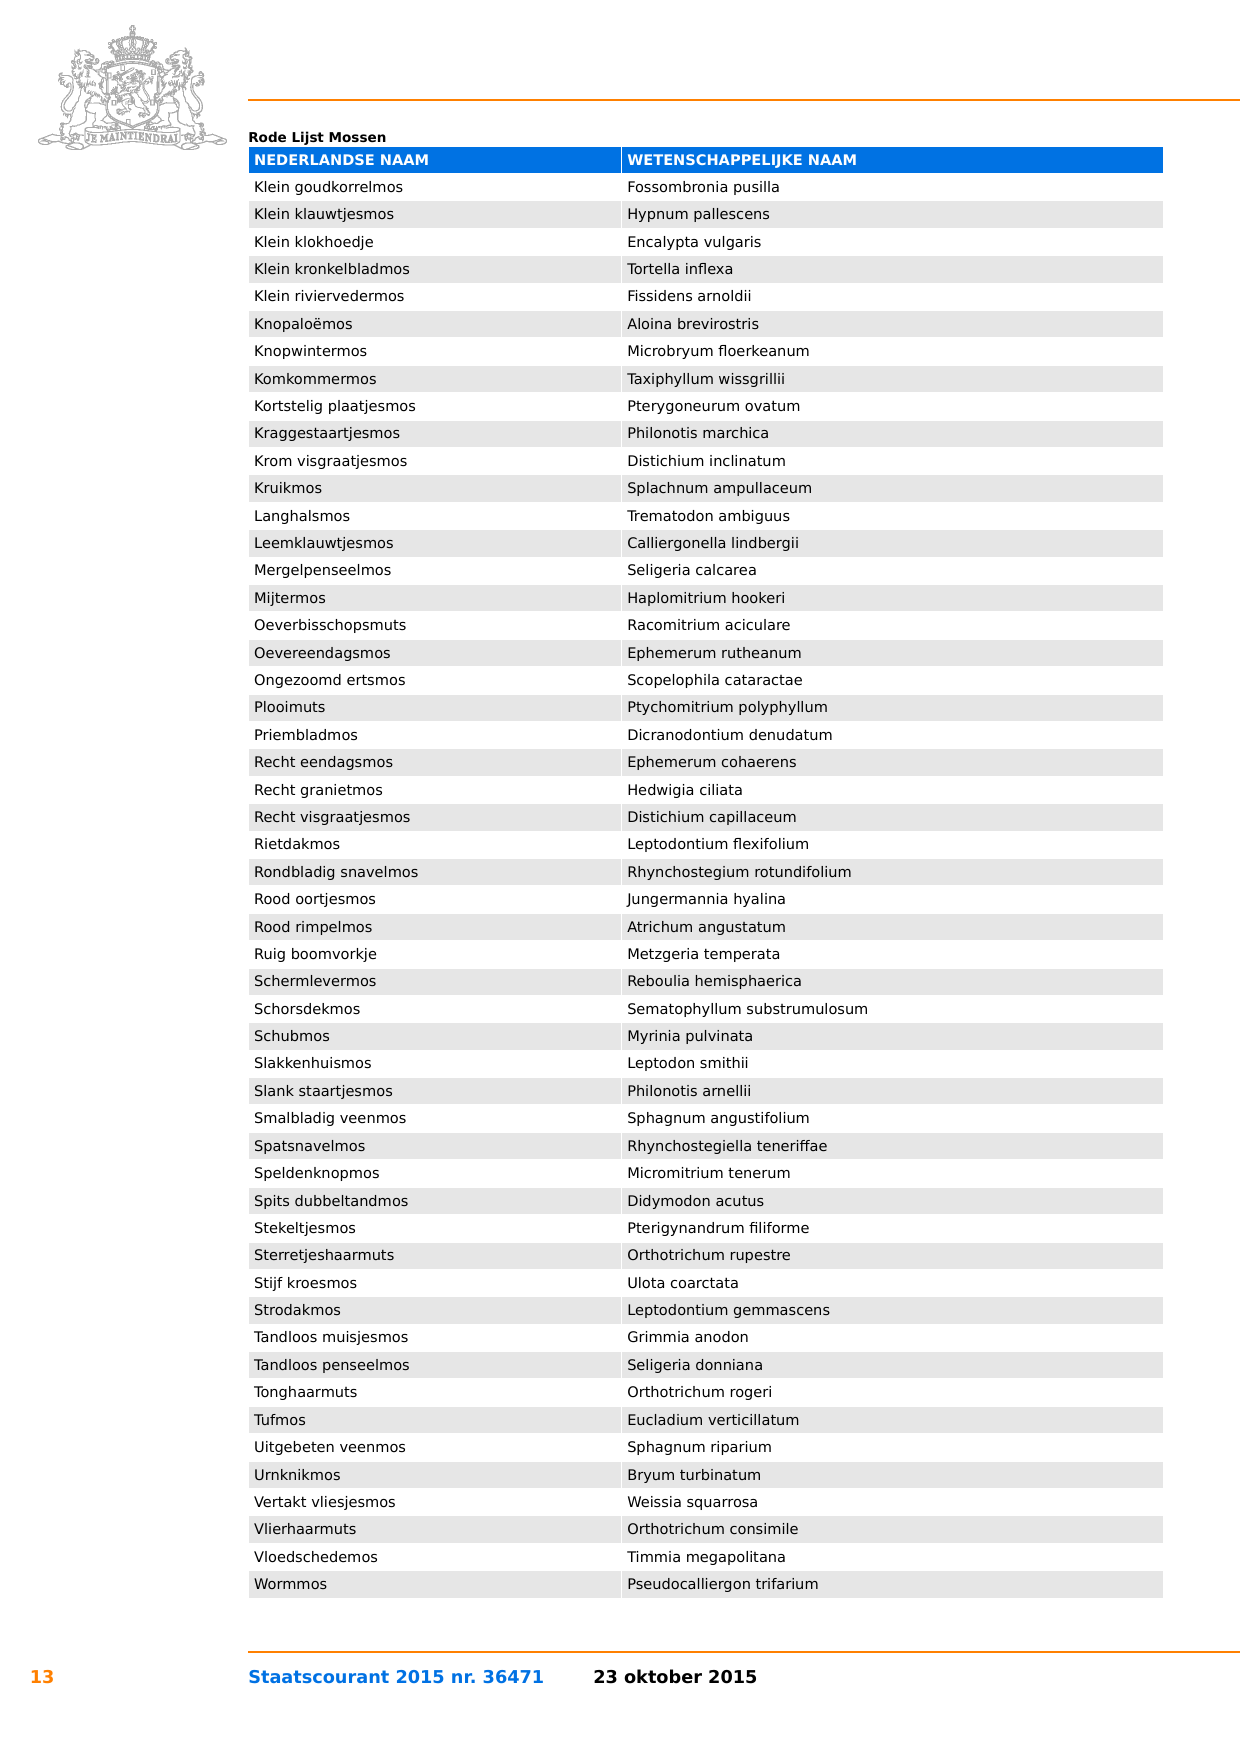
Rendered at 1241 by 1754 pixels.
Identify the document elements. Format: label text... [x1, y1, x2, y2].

table_cell Rood oortjesmos [249, 886, 621, 913]
table_cell Vloedschedemos [249, 1544, 621, 1570]
table_cell Leemklauwtjesmos [249, 530, 621, 557]
table_cell Fossombronia pusilla [622, 174, 1163, 200]
table_cell Ruig boomvorkje [249, 941, 621, 967]
table_cell Langhalsmos [249, 503, 621, 529]
table_cell Uitgebeten veenmos [249, 1434, 621, 1461]
table_cell Rondbladig snavelmos [249, 859, 621, 885]
table_cell Klein kronkelbladmos [249, 256, 621, 283]
table_cell Aloina brevirostris [622, 311, 1163, 337]
table_cell Recht visgraatjesmos [249, 804, 621, 831]
table_cell Knopwintermos [249, 339, 621, 365]
table_cell WETENSCHAPPELIJKE NAAM [622, 147, 1163, 173]
table_cell Ephemerum rutheanum [622, 640, 1163, 666]
table_cell Rhynchostegium rotundifolium [622, 859, 1163, 885]
table_cell Scopelophila cataractae [622, 667, 1163, 693]
table_cell Leptodon smithii [622, 1051, 1163, 1077]
table_header Rode Lijst Mossen [248, 130, 1163, 146]
table_cell Slank staartjesmos [249, 1078, 621, 1104]
table_cell Ptychomitrium polyphyllum [622, 695, 1163, 721]
table_cell Leptodontium flexifolium [622, 832, 1163, 858]
table_cell Leptodontium gemmascens [622, 1297, 1163, 1324]
table_cell Tonghaarmuts [249, 1380, 621, 1406]
table_cell Klein klauwtjesmos [249, 201, 621, 228]
table_cell Fissidens arnoldii [622, 284, 1163, 310]
table_cell NEDERLANDSE NAAM [249, 147, 621, 173]
table_cell Orthotrichum rupestre [622, 1243, 1163, 1269]
table_cell Microbryum floerkeanum [622, 339, 1163, 365]
table_cell Distichium inclinatum [622, 448, 1163, 474]
table_cell Philonotis marchica [622, 421, 1163, 447]
table_cell Spits dubbeltandmos [249, 1188, 621, 1214]
table_cell Racomitrium aciculare [622, 613, 1163, 639]
table_cell Philonotis arnellii [622, 1078, 1163, 1104]
table_cell Splachnum ampullaceum [622, 475, 1163, 502]
table_cell Klein riviervedermos [249, 284, 621, 310]
table_cell Ulota coarctata [622, 1270, 1163, 1296]
table_cell Micromitrium tenerum [622, 1160, 1163, 1187]
table_cell Kortstelig plaatjesmos [249, 393, 621, 419]
table_cell Oevereendagsmos [249, 640, 621, 666]
table_cell Kraggestaartjesmos [249, 421, 621, 447]
table_cell Grimmia anodon [622, 1325, 1163, 1351]
table_cell Atrichum angustatum [622, 914, 1163, 940]
table_cell Schubmos [249, 1023, 621, 1050]
table_cell Bryum turbinatum [622, 1462, 1163, 1488]
table_cell Priembladmos [249, 722, 621, 748]
table_cell Weissia squarrosa [622, 1489, 1163, 1515]
table_cell Sematophyllum substrumulosum [622, 996, 1163, 1022]
table_cell Seligeria calcarea [622, 558, 1163, 584]
table_cell Rhynchostegiella teneriffae [622, 1133, 1163, 1159]
table_cell Plooimuts [249, 695, 621, 721]
table_cell Timmia megapolitana [622, 1544, 1163, 1570]
table_cell Strodakmos [249, 1297, 621, 1324]
table_cell Oeverbisschopsmuts [249, 613, 621, 639]
table_cell Hypnum pallescens [622, 201, 1163, 228]
table_cell Pterigynandrum filiforme [622, 1215, 1163, 1241]
table_cell Encalypta vulgaris [622, 229, 1163, 255]
picture [38, 25, 227, 150]
table_cell Rietdakmos [249, 832, 621, 858]
table_cell Smalbladig veenmos [249, 1106, 621, 1132]
table_cell Sterretjeshaarmuts [249, 1243, 621, 1269]
table_cell Didymodon acutus [622, 1188, 1163, 1214]
table_cell Reboulia hemisphaerica [622, 969, 1163, 995]
table_cell Klein klokhoedje [249, 229, 621, 255]
table_cell Seligeria donniana [622, 1352, 1163, 1378]
table_cell Dicranodontium denudatum [622, 722, 1163, 748]
table_cell Trematodon ambiguus [622, 503, 1163, 529]
table_cell Tortella inflexa [622, 256, 1163, 283]
table_cell Krom visgraatjesmos [249, 448, 621, 474]
table_cell Sphagnum riparium [622, 1434, 1163, 1461]
table_cell Schermlevermos [249, 969, 621, 995]
table_cell Pterygoneurum ovatum [622, 393, 1163, 419]
table_cell Distichium capillaceum [622, 804, 1163, 831]
table_cell Hedwigia ciliata [622, 777, 1163, 803]
table_cell Stekeltjesmos [249, 1215, 621, 1241]
table_cell Wormmos [249, 1571, 621, 1598]
table_cell Orthotrichum rogeri [622, 1380, 1163, 1406]
table_cell Sphagnum angustifolium [622, 1106, 1163, 1132]
table_cell Pseudocalliergon trifarium [622, 1571, 1163, 1598]
table_cell Recht eendagsmos [249, 749, 621, 776]
table_cell Recht granietmos [249, 777, 621, 803]
table_cell Vlierhaarmuts [249, 1516, 621, 1543]
table_cell Ongezoomd ertsmos [249, 667, 621, 693]
table_cell Spatsnavelmos [249, 1133, 621, 1159]
table_cell Taxiphyllum wissgrillii [622, 366, 1163, 392]
table_cell Schorsdekmos [249, 996, 621, 1022]
table_cell Haplomitrium hookeri [622, 585, 1163, 611]
table_cell Slakkenhuismos [249, 1051, 621, 1077]
table_cell Knopaloëmos [249, 311, 621, 337]
table_cell Myrinia pulvinata [622, 1023, 1163, 1050]
table_cell Komkommermos [249, 366, 621, 392]
table_cell Mijtermos [249, 585, 621, 611]
table_cell Speldenknopmos [249, 1160, 621, 1187]
table_cell Eucladium verticillatum [622, 1407, 1163, 1433]
table_cell Metzgeria temperata [622, 941, 1163, 967]
table_cell Tandloos muisjesmos [249, 1325, 621, 1351]
table_cell Vertakt vliesjesmos [249, 1489, 621, 1515]
table_cell Klein goudkorrelmos [249, 174, 621, 200]
table_cell Tufmos [249, 1407, 621, 1433]
table_cell Rood rimpelmos [249, 914, 621, 940]
table_cell Urnknikmos [249, 1462, 621, 1488]
table_cell Tandloos penseelmos [249, 1352, 621, 1378]
table_cell Calliergonella lindbergii [622, 530, 1163, 557]
table_cell Ephemerum cohaerens [622, 749, 1163, 776]
table_cell Stijf kroesmos [249, 1270, 621, 1296]
table_cell Orthotrichum consimile [622, 1516, 1163, 1543]
table_cell Kruikmos [249, 475, 621, 502]
table_cell Jungermannia hyalina [622, 886, 1163, 913]
table_cell Mergelpenseelmos [249, 558, 621, 584]
